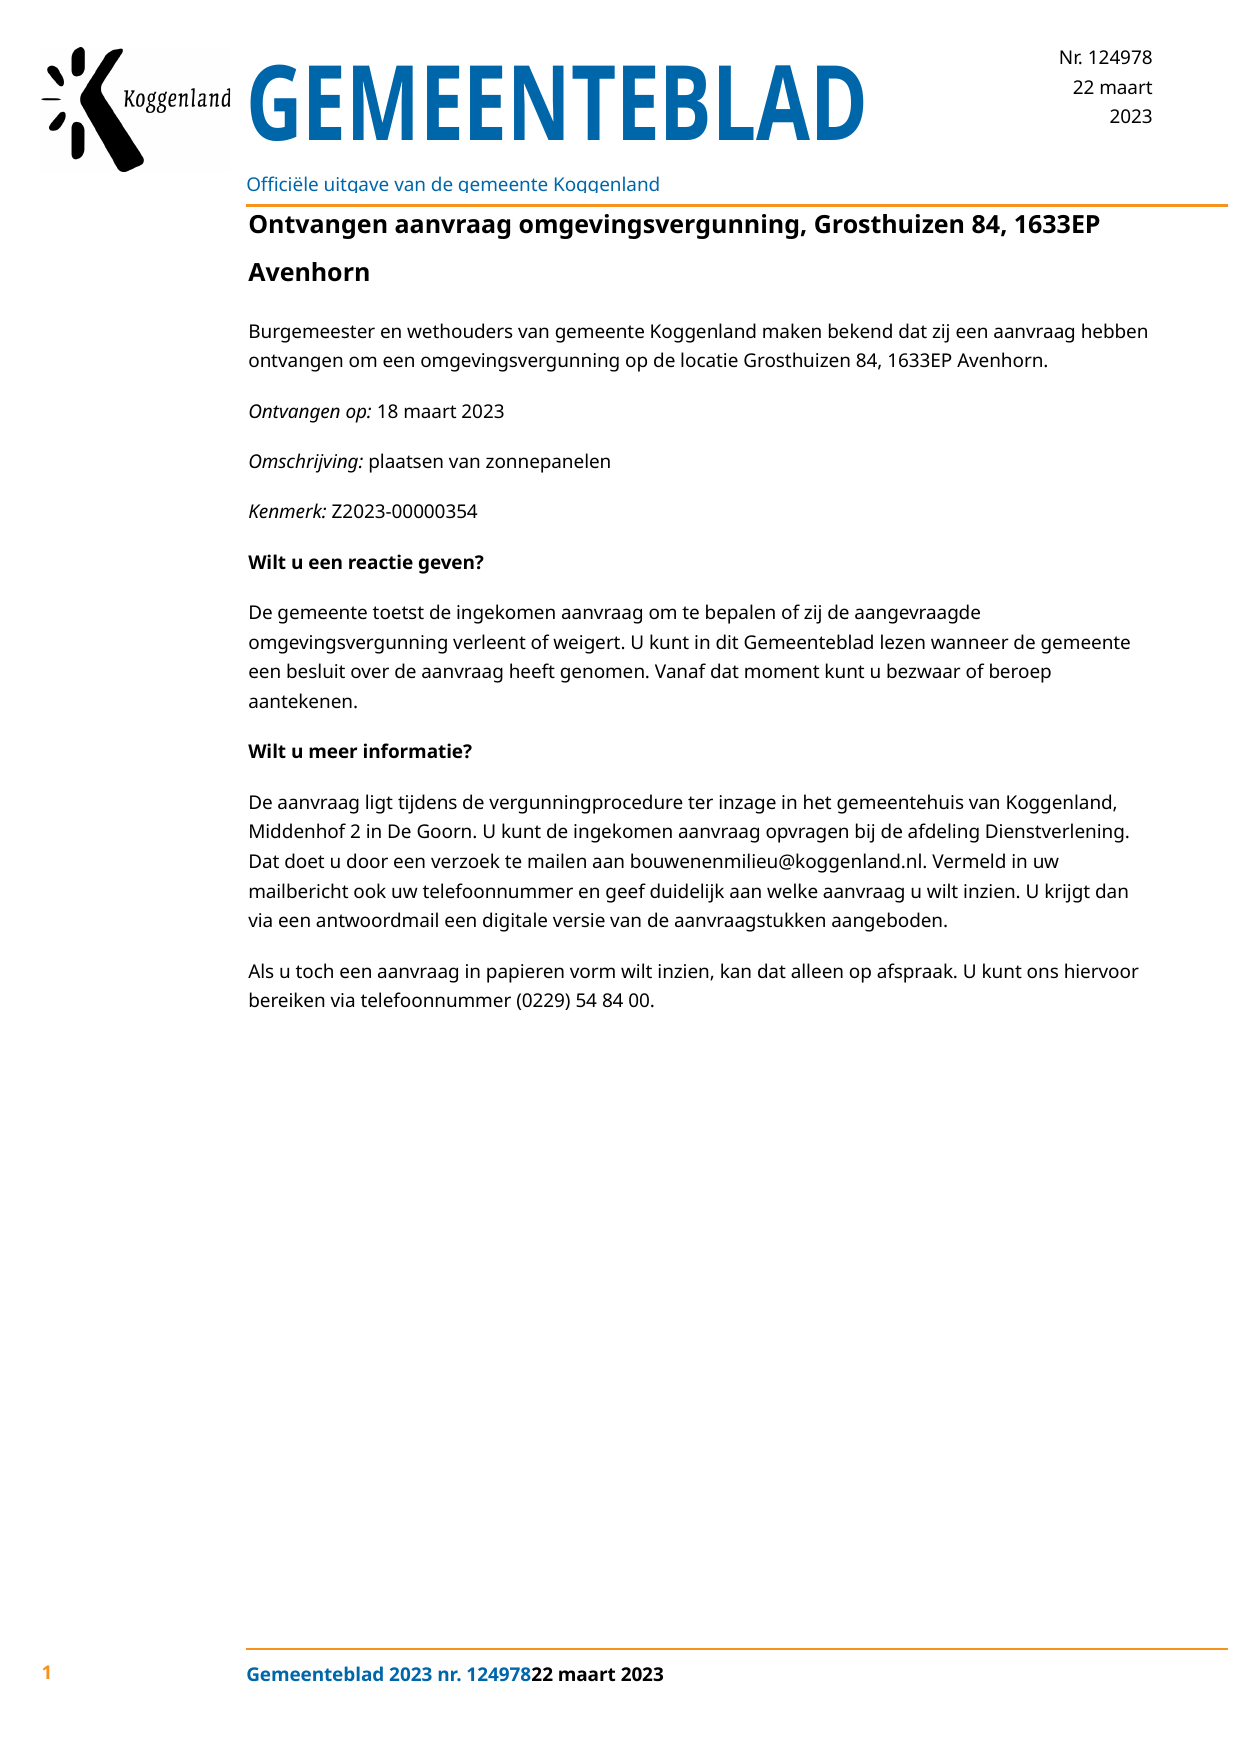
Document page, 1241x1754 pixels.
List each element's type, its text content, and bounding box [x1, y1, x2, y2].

text De aanvraag ligt tijdens de vergunningprocedure ter inzage in het gemeentehuis van Koggenland, Middenhof 2 in De Goorn. U kunt de ingekomen aanvraag opvragen bij de afdeling Dienstverlening. Dat doet u door een verzoek te mailen aan bouwenenmilieu@koggenland.nl. Vermeld in uw mailbericht ook uw telefoonnummer en geef duidelijk aan welke aanvraag u wilt inzien. U krijgt dan via een antwoordmail een digitale versie van de aanvraagstukken aangeboden. [248, 789, 1152, 933]
text Ontvangen aanvraag omgevingsvergunning, Grosthuizen 84, 1633EP Avenhorn [248, 207, 1152, 288]
text Omschrijving: plaatsen van zonnepanelen [248, 448, 1152, 474]
text De gemeente toetst de ingekomen aanvraag om te bepalen of zij de aangevraagde omgevingsvergunning verleent of weigert. U kunt in dit Gemeenteblad lezen wanneer de gemeente een besluit over de aanvraag heeft genomen. Vanaf dat moment kunt u bezwaar of beroep aantekenen. [248, 599, 1152, 714]
picture [41, 47, 231, 172]
text Wilt u meer informatie? [248, 739, 1152, 764]
text Ontvangen op: 18 maart 2023 [248, 398, 1152, 424]
text Wilt u een reactie geven? [248, 549, 1152, 575]
text Burgemeester en wethouders van gemeente Koggenland maken bekend dat zij een aanvraag hebben ontvangen om een omgevingsvergunning op de locatie Grosthuizen 84, 1633EP Avenhorn. [248, 318, 1152, 373]
text Kenmerk: Z2023-00000354 [248, 499, 1152, 524]
text Als u toch een aanvraag in papieren vorm wilt inzien, kan dat alleen op afspraak. U kunt ons hiervoor bereiken via telefoonnummer (0229) 54 84 00. [248, 958, 1152, 1013]
